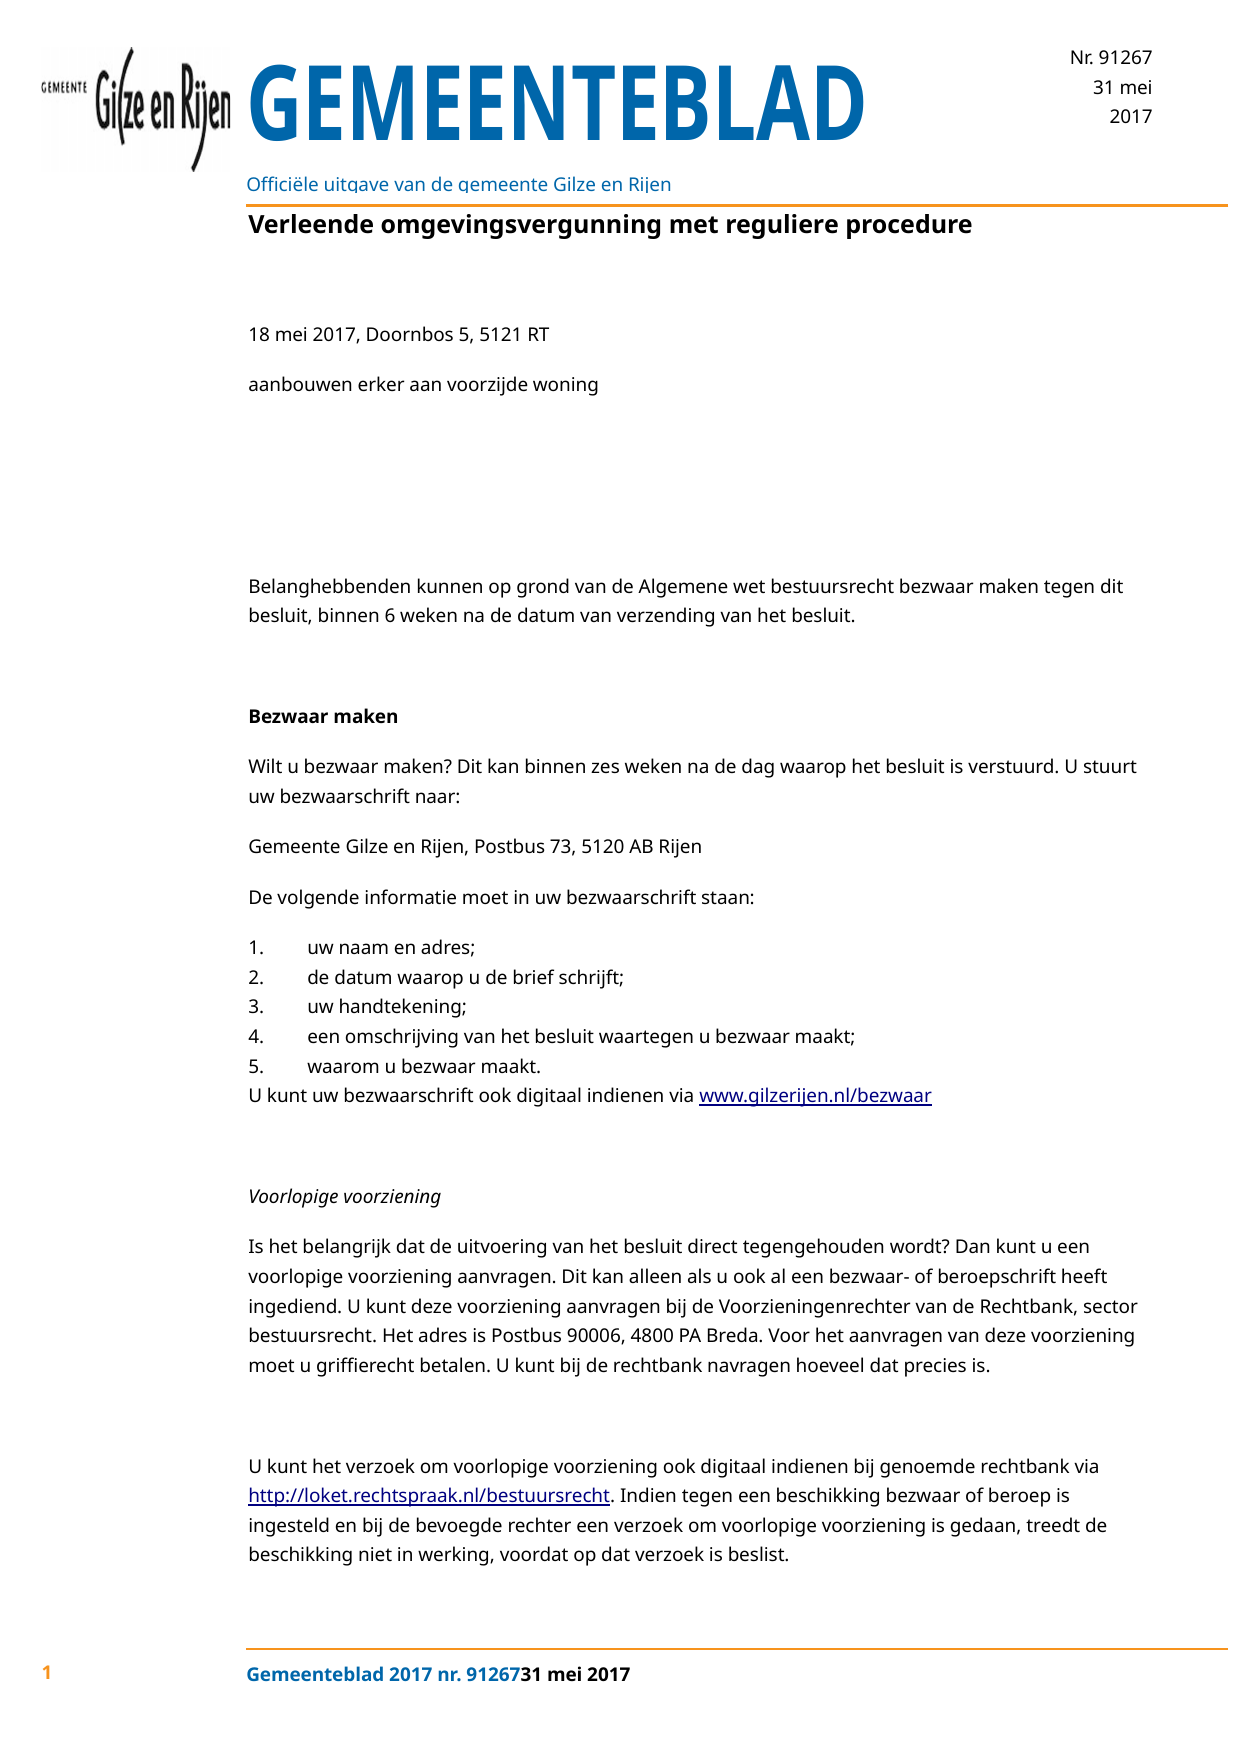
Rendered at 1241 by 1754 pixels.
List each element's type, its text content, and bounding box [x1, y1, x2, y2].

text Is het belangrijk dat de uitvoering van het besluit direct tegengehouden wordt? Dan kunt u een voorlopige voorziening aanvragen. Dit kan alleen als u ook al een bezwaar- of beroepschrift heeft ingediend. U kunt deze voorziening aanvragen bij de Voorzieningenrechter van de Rechtbank, sector bestuursrecht. Het adres is Postbus 90006, 4800 PA Breda. Voor het aanvragen van deze voorziening moet u griffierecht betalen. U kunt bij de rechtbank navragen hoeveel dat precies is. [248, 1234, 1152, 1378]
list uw naam en adres; [248, 934, 1152, 960]
text Belanghebbenden kunnen op grond van de Algemene wet bestuursrecht bezwaar maken tegen dit besluit, binnen 6 weken na de datum van verzending van het besluit. [248, 573, 1152, 628]
picture [41, 47, 231, 172]
text Wilt u bezwaar maken? Dit kan binnen zes weken na de dag waarop het besluit is verstuurd. U stuurt uw bezwaarschrift naar: [248, 754, 1152, 809]
list waarom u bezwaar maakt. [248, 1053, 1152, 1078]
text Gemeente Gilze en Rijen, Postbus 73, 5120 AB Rijen [248, 834, 1152, 859]
text Voorlopige voorziening [248, 1183, 1152, 1209]
list de datum waarop u de brief schrijft; [248, 964, 1152, 990]
list uw handtekening; [248, 994, 1152, 1019]
list een omschrijving van het besluit waartegen u bezwaar maakt; [248, 1023, 1152, 1049]
text Bezwaar maken [248, 703, 1152, 729]
text De volgende informatie moet in uw bezwaarschrift staan: [248, 884, 1152, 910]
text Verleende omgevingsvergunning met reguliere procedure [248, 207, 1152, 241]
text 18 mei 2017, Doornbos 5, 5121 RT [248, 321, 1152, 346]
text U kunt uw bezwaarschrift ook digitaal indienen via www.gilzerijen.nl/bezwaar [248, 1082, 1152, 1108]
text aanbouwen erker aan voorzijde woning [248, 371, 1152, 397]
text U kunt het verzoek om voorlopige voorziening ook digitaal indienen bij genoemde rechtbank via http://loket.rechtspraak.nl/bestuursrecht. Indien tegen een beschikking bezwaar of beroep is ingesteld en bij de bevoegde rechter een verzoek om voorlopige voorziening is gedaan, treedt de beschikking niet in werking, voordat op dat verzoek is beslist. [248, 1453, 1152, 1567]
